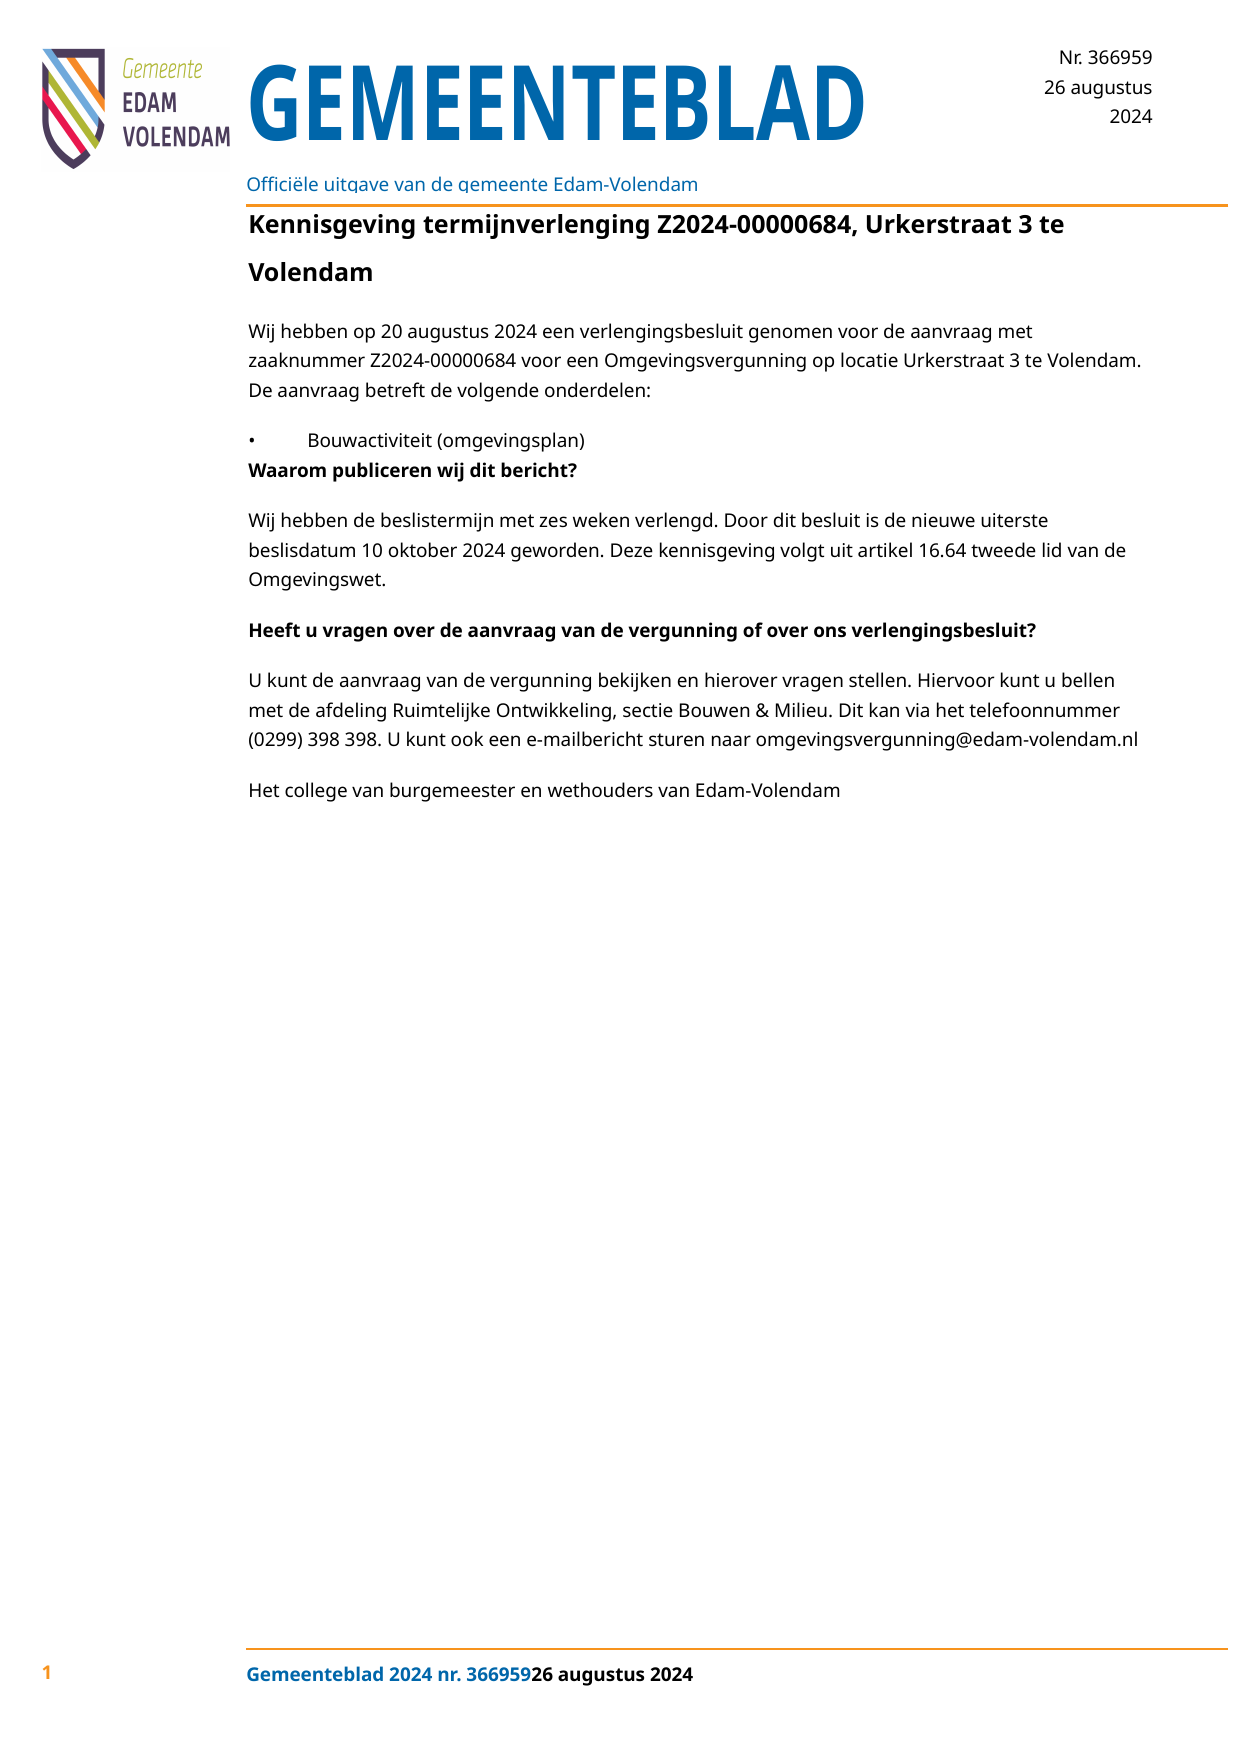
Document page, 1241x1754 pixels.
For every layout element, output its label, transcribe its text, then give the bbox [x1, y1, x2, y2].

text Het college van burgemeester en wethouders van Edam-Volendam [248, 777, 1152, 803]
picture [41, 47, 231, 172]
list Bouwactiviteit (omgevingsplan) [248, 427, 1152, 453]
text Heeft u vragen over de aanvraag van de vergunning of over ons verlengingsbesluit? [248, 617, 1152, 643]
text U kunt de aanvraag van de vergunning bekijken en hierover vragen stellen. Hiervoor kunt u bellen met de afdeling Ruimtelijke Ontwikkeling, sectie Bouwen & Milieu. Dit kan via het telefoonnummer (0299) 398 398. U kunt ook een e-mailbericht sturen naar omgevingsvergunning@edam-volendam.nl [248, 667, 1152, 752]
text Kennisgeving termijnverlenging Z2024-00000684, Urkerstraat 3 te Volendam [248, 207, 1152, 288]
text Wij hebben op 20 augustus 2024 een verlengingsbesluit genomen voor de aanvraag met zaaknummer Z2024-00000684 voor een Omgevingsvergunning op locatie Urkerstraat 3 te Volendam. De aanvraag betreft de volgende onderdelen: [248, 318, 1152, 403]
text Wij hebben de beslistermijn met zes weken verlengd. Door dit besluit is de nieuwe uiterste beslisdatum 10 oktober 2024 geworden. Deze kennisgeving volgt uit artikel 16.64 tweede lid van de Omgevingswet. [248, 507, 1152, 592]
text Waarom publiceren wij dit bericht? [248, 457, 1152, 483]
